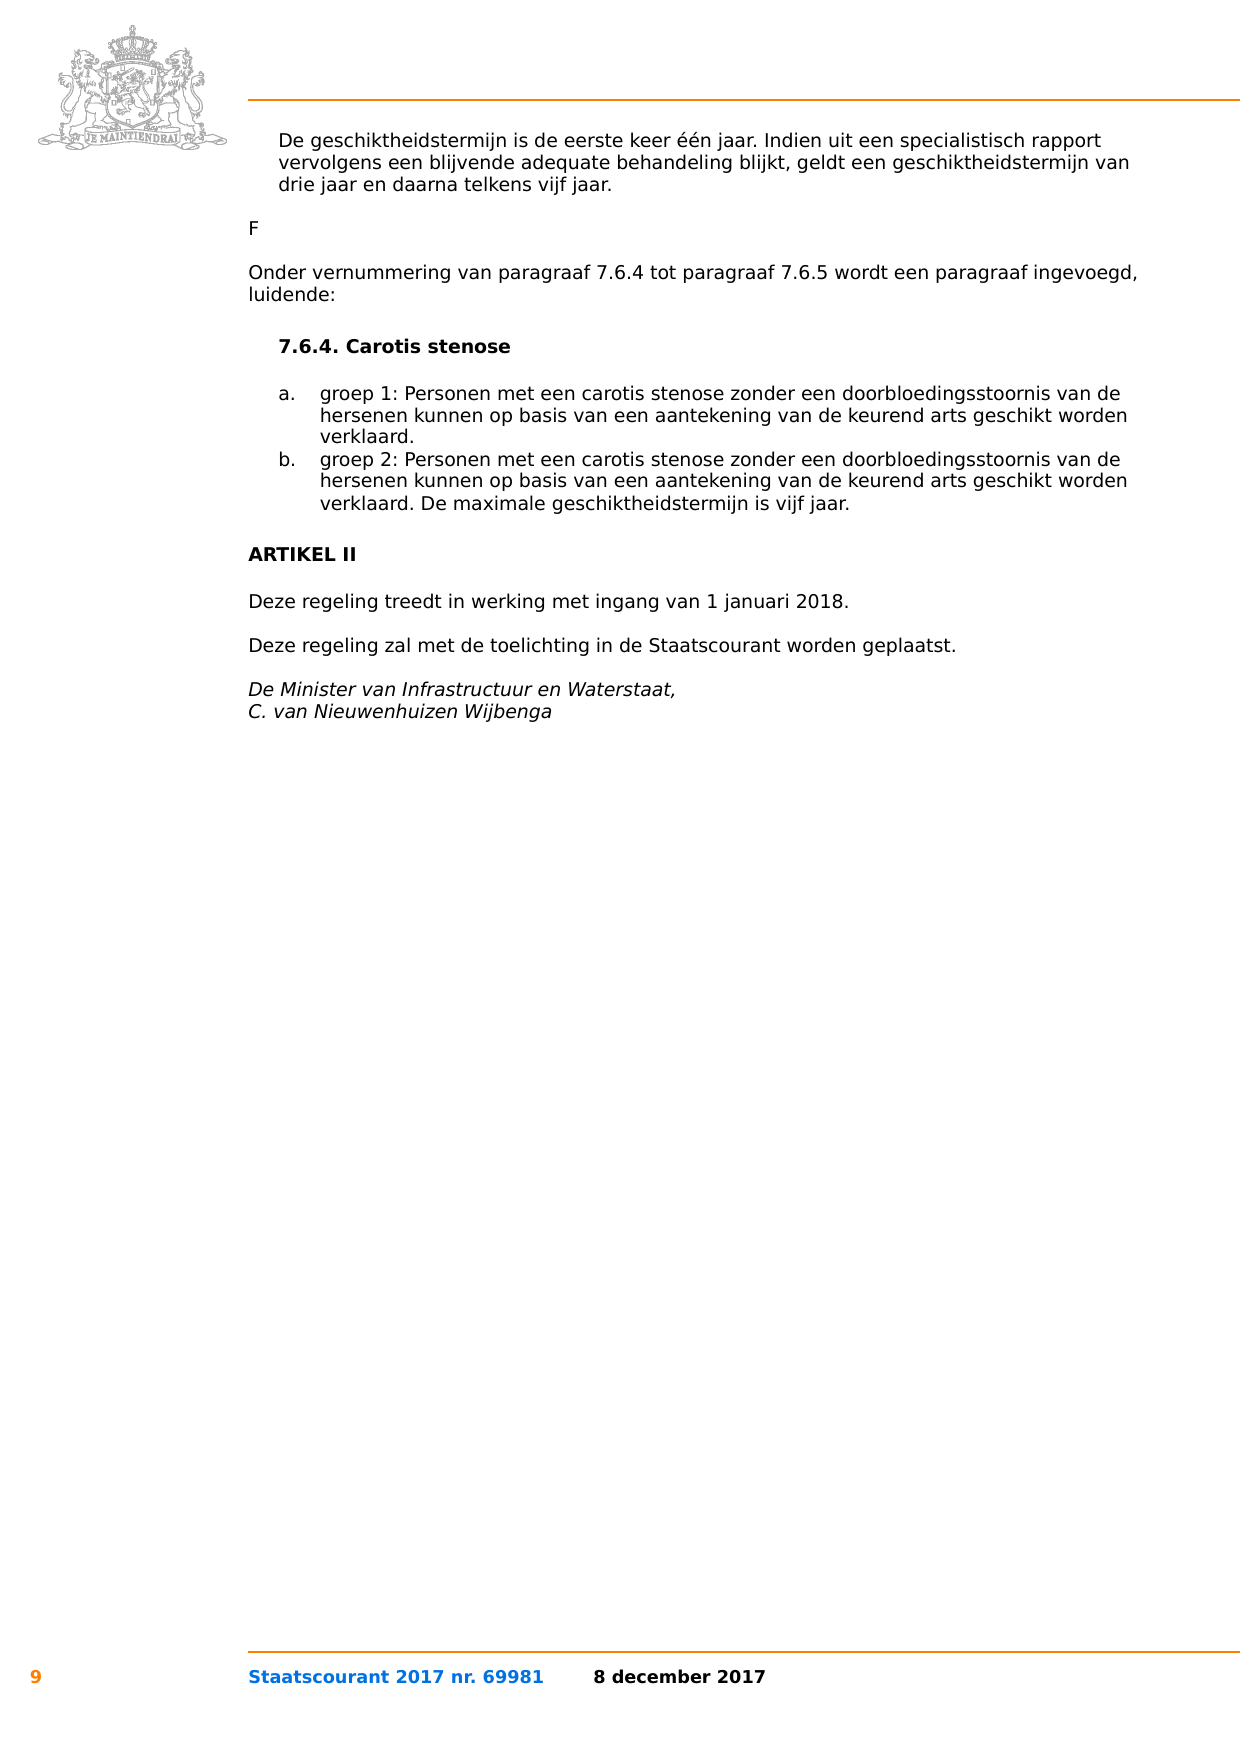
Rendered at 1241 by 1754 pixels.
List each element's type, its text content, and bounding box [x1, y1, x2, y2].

text De Minister van Infrastructuur en Waterstaat, C. van Nieuwenhuizen Wijbenga [248, 679, 1163, 723]
subtitle ARTIKEL II [248, 544, 1163, 566]
text Deze regeling zal met de toelichting in de Staatscourant worden geplaatst. [248, 635, 1163, 657]
subtitle 7.6.4. Carotis stenose [278, 336, 1163, 357]
text Deze regeling treedt in werking met ingang van 1 januari 2018. [248, 591, 1163, 613]
text a. groep 1: Personen met een carotis stenose zonder een doorbloedingsstoornis van de hersenen kunnen op basis van een aantekening van de keurend arts geschikt worden verklaard. [278, 382, 1163, 448]
picture [38, 25, 227, 150]
text De geschiktheidstermijn is de eerste keer één jaar. Indien uit een specialistisch rapport vervolgens een blijvende adequate behandeling blijkt, geldt een geschiktheidstermijn van drie jaar en daarna telkens vijf jaar. [278, 130, 1163, 196]
text Onder vernummering van paragraaf 7.6.4 tot paragraaf 7.6.5 wordt een paragraaf ingevoegd, luidende: [248, 262, 1163, 306]
text F [248, 218, 1163, 240]
text b. groep 2: Personen met een carotis stenose zonder een doorbloedingsstoornis van de hersenen kunnen op basis van een aantekening van de keurend arts geschikt worden verklaard. De maximale geschiktheidstermijn is vijf jaar. [278, 448, 1163, 514]
